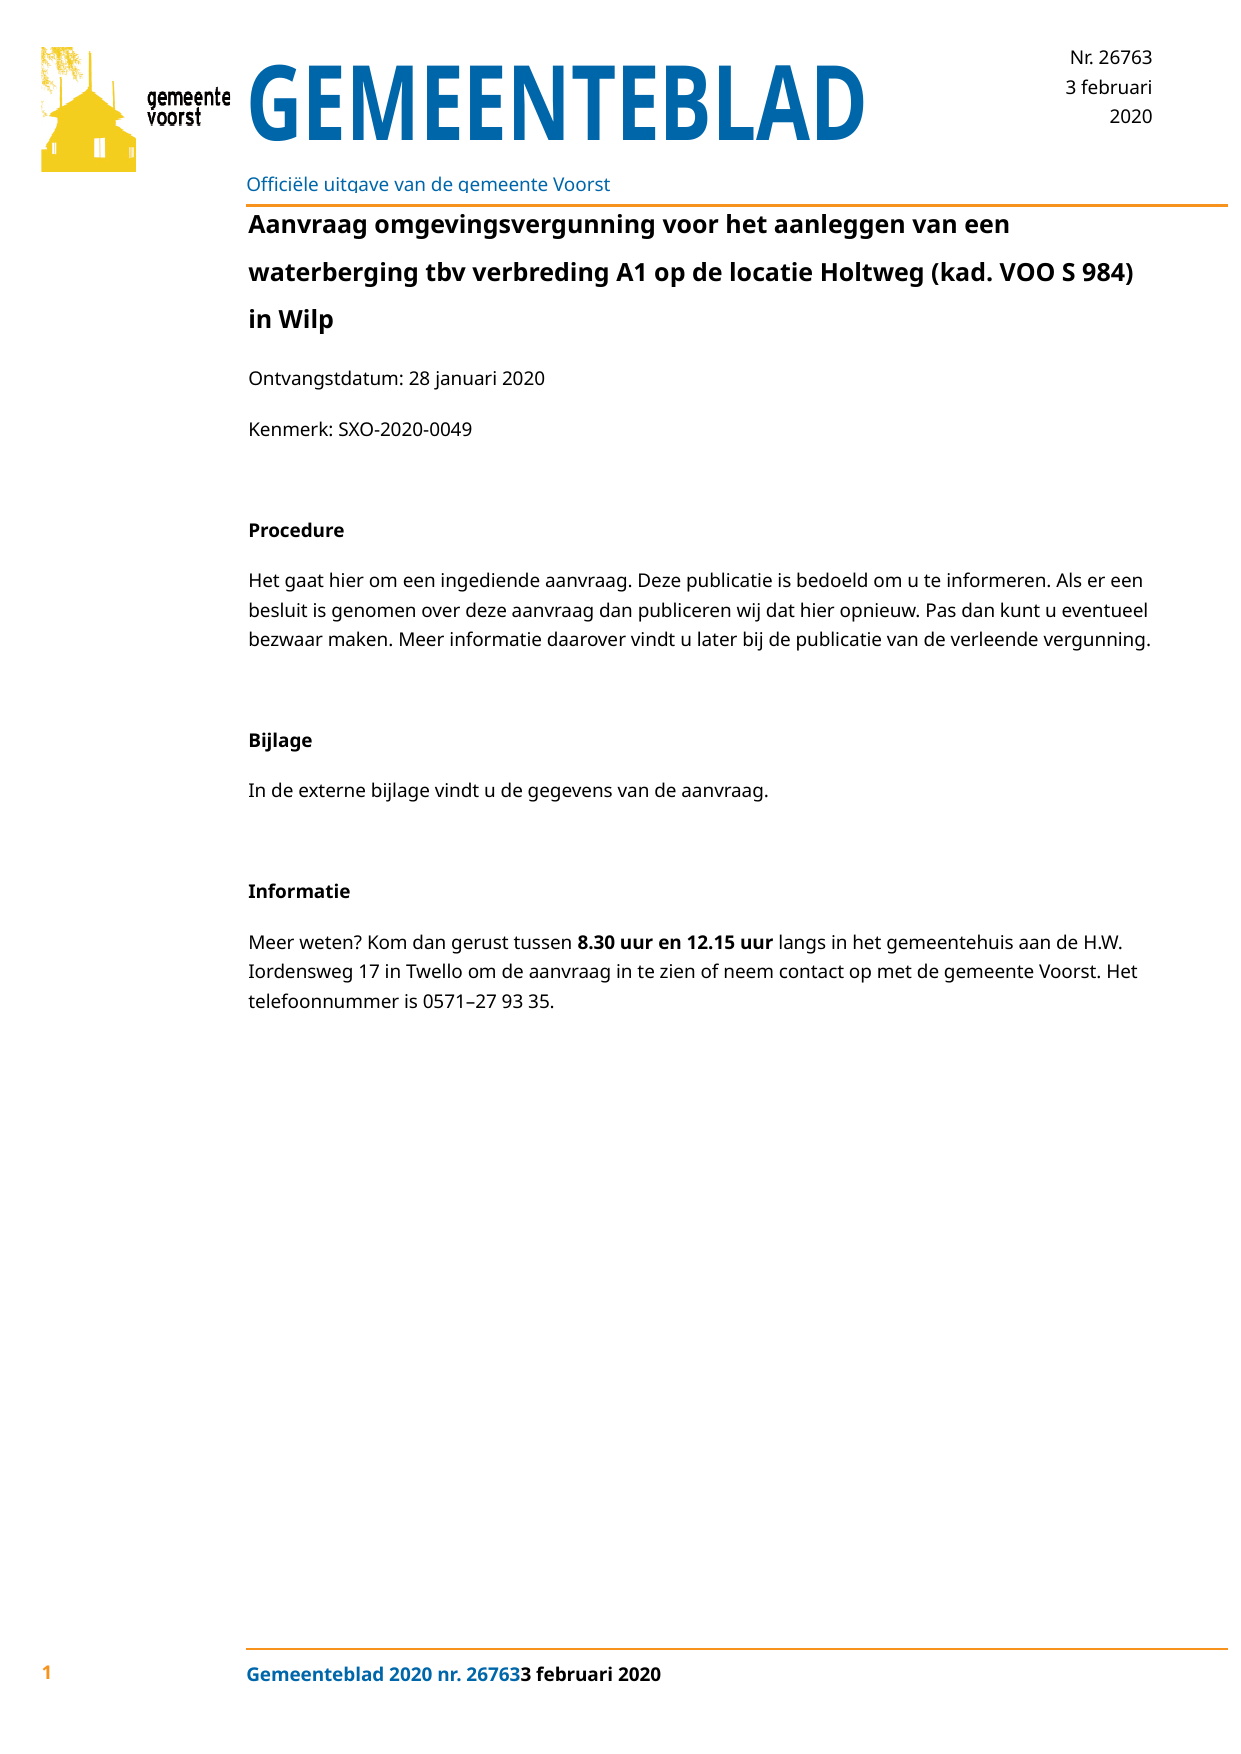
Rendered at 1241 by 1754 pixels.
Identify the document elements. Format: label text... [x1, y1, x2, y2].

picture [41, 47, 231, 172]
text Aanvraag omgevingsvergunning voor het aanleggen van een waterberging tbv verbreding A1 op de locatie Holtweg (kad. VOO S 984) in Wilp [248, 207, 1152, 336]
text Informatie [248, 878, 1152, 904]
text Ontvangstdatum: 28 januari 2020 [248, 366, 1152, 391]
text Kenmerk: SXO-2020-0049 [248, 416, 1152, 442]
text Het gaat hier om een ingediende aanvraag. Deze publicatie is bedoeld om u te informeren. Als er een besluit is genomen over deze aanvraag dan publiceren wij dat hier opnieuw. Pas dan kunt u eventueel bezwaar maken. Meer informatie daarover vindt u later bij de publicatie van de verleende vergunning. [248, 567, 1152, 652]
text Bijlage [248, 727, 1152, 753]
text Procedure [248, 517, 1152, 542]
text Meer weten? Kom dan gerust tussen 8.30 uur en 12.15 uur langs in het gemeentehuis aan de H.W. Iordensweg 17 in Twello om de aanvraag in te zien of neem contact op met de gemeente Voorst. Het telefoonnummer is 0571–27 93 35. [248, 929, 1152, 1014]
text In de externe bijlage vindt u de gegevens van de aanvraag. [248, 778, 1152, 803]
